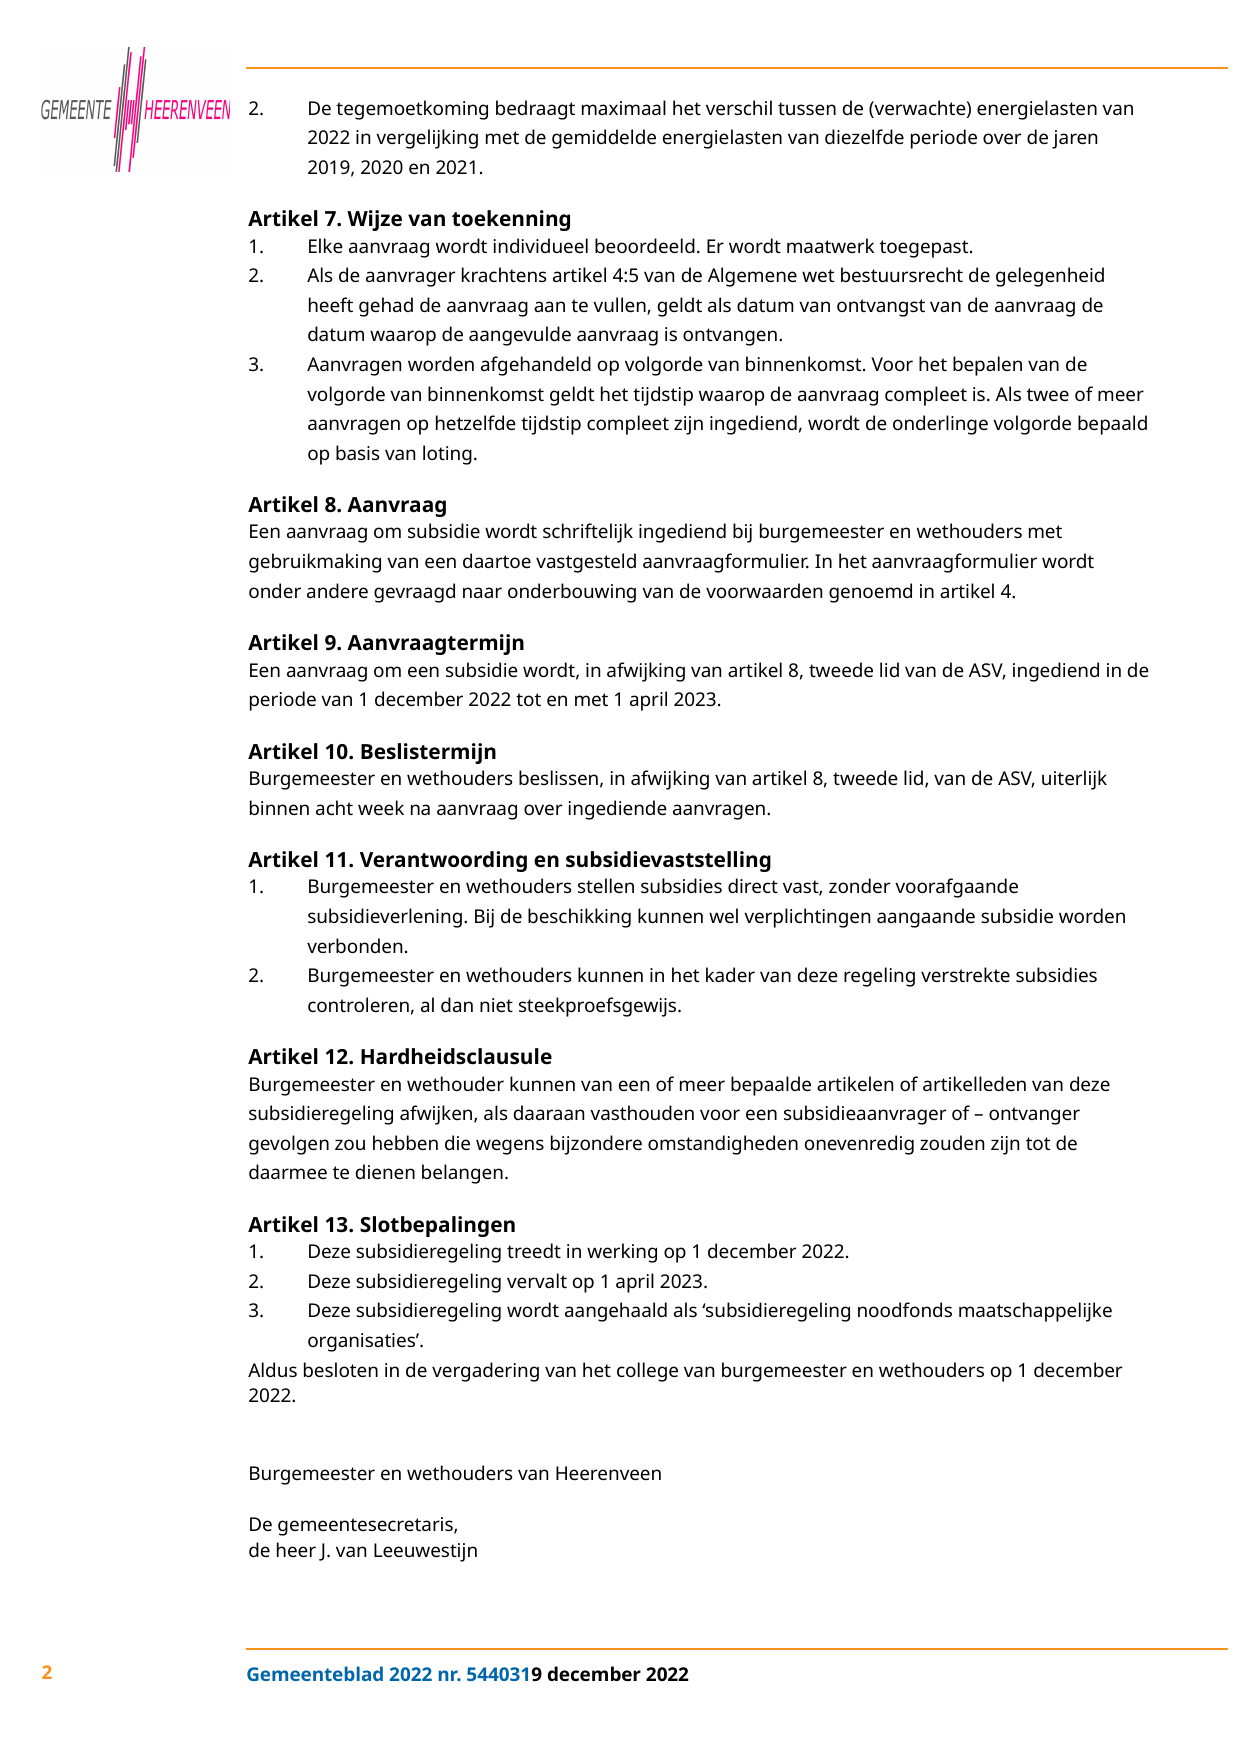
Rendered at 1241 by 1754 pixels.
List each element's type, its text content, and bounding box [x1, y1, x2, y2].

text Artikel 13. Slotbepalingen [248, 1210, 1152, 1238]
text Artikel 10. Beslistermijn [248, 737, 1152, 765]
text Artikel 8. Aanvraag [248, 490, 1152, 519]
list De tegemoetkoming bedraagt maximaal het verschil tussen de (verwachte) energielasten van 2022 in vergelijking met de gemiddelde energielasten van diezelfde periode over de jaren 2019, 2020 en 2021. [248, 95, 1152, 180]
text De gemeentesecretaris, [248, 1511, 1152, 1537]
text Aldus besloten in de vergadering van het college van burgemeester en wethouders op 1 december 2022. [248, 1357, 1152, 1408]
list Deze subsidieregeling vervalt op 1 april 2023. [248, 1268, 1152, 1294]
picture [41, 47, 231, 172]
text Artikel 9. Aanvraagtermijn [248, 628, 1152, 657]
list Deze subsidieregeling wordt aangehaald als ‘subsidieregeling noodfonds maatschappelijke organisaties’. [248, 1298, 1152, 1353]
list Elke aanvraag wordt individueel beoordeeld. Er wordt maatwerk toegepast. [248, 233, 1152, 258]
list Deze subsidieregeling treedt in werking op 1 december 2022. [248, 1238, 1152, 1264]
list Burgemeester en wethouders stellen subsidies direct vast, zonder voorafgaande subsidieverlening. Bij de beschikking kunnen wel verplichtingen aangaande subsidie worden verbonden. [248, 874, 1152, 958]
list Aanvragen worden afgehandeld op volgorde van binnenkomst. Voor het bepalen van de volgorde van binnenkomst geldt het tijdstip waarop de aanvraag compleet is. Als twee of meer aanvragen op hetzelfde tijdstip compleet zijn ingediend, wordt de onderlinge volgorde bepaald op basis van loting. [248, 351, 1152, 466]
list Burgemeester en wethouders kunnen in het kader van deze regeling verstrekte subsidies controleren, al dan niet steekproefsgewijs. [248, 962, 1152, 1018]
list Als de aanvrager krachtens artikel 4:5 van de Algemene wet bestuursrecht de gelegenheid heeft gehad de aanvraag aan te vullen, geldt als datum van ontvangst van de aanvraag de datum waarop de aangevulde aanvraag is ontvangen. [248, 262, 1152, 347]
text Burgemeester en wethouders van Heerenveen [248, 1460, 1152, 1485]
text Burgemeester en wethouder kunnen van een of meer bepaalde artikelen of artikelleden van deze subsidieregeling afwijken, als daaraan vasthouden voor een subsidieaanvrager of – ontvanger gevolgen zou hebben die wegens bijzondere omstandigheden onevenredig zouden zijn tot de daarmee te dienen belangen. [248, 1071, 1152, 1185]
text Een aanvraag om subsidie wordt schriftelijk ingediend bij burgemeester en wethouders met gebruikmaking van een daartoe vastgesteld aanvraagformulier. In het aanvraagformulier wordt onder andere gevraagd naar onderbouwing van de voorwaarden genoemd in artikel 4. [248, 519, 1152, 604]
text Artikel 12. Hardheidsclausule [248, 1042, 1152, 1071]
text Burgemeester en wethouders beslissen, in afwijking van artikel 8, tweede lid, van de ASV, uiterlijk binnen acht week na aanvraag over ingediende aanvragen. [248, 765, 1152, 821]
text de heer J. van Leeuwestijn [248, 1537, 1152, 1563]
text Artikel 11. Verantwoording en subsidievaststelling [248, 845, 1152, 874]
text Een aanvraag om een subsidie wordt, in afwijking van artikel 8, tweede lid van de ASV, ingediend in de periode van 1 december 2022 tot en met 1 april 2023. [248, 657, 1152, 712]
text Artikel 7. Wijze van toekenning [248, 204, 1152, 233]
